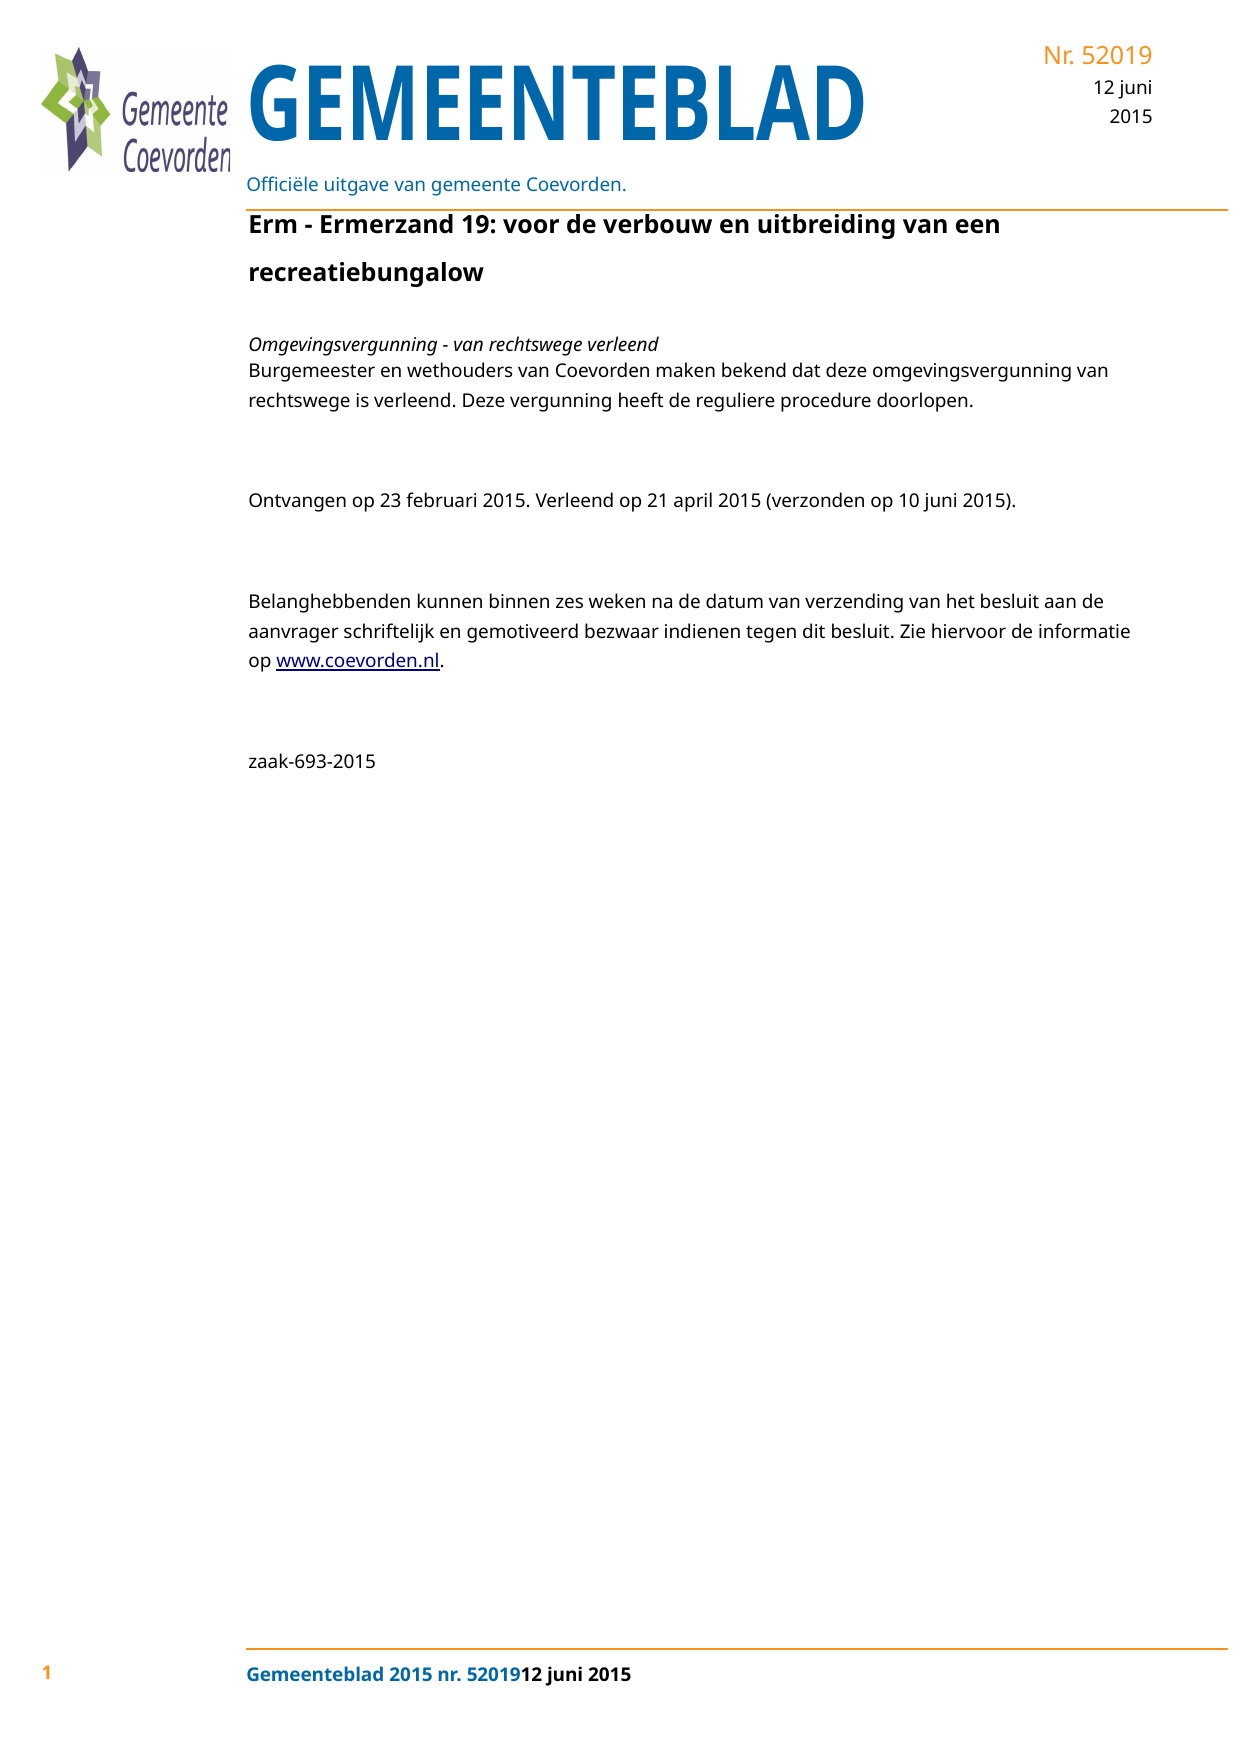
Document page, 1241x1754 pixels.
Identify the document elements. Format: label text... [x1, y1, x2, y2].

text Erm - Ermerzand 19: voor de verbouw en uitbreiding van een recreatiebungalow [248, 211, 1152, 288]
text zaak-693-2015 [248, 748, 1152, 774]
picture [41, 47, 231, 172]
text Burgemeester en wethouders van Coevorden maken bekend dat deze omgevingsvergunning van rechtswege is verleend. Deze vergunning heeft de reguliere procedure doorlopen. [248, 357, 1152, 412]
text Omgevingsvergunning - van rechtswege verleend [248, 331, 1152, 357]
text Belanghebbenden kunnen binnen zes weken na de datum van verzending van het besluit aan de aanvrager schriftelijk en gemotiveerd bezwaar indienen tegen dit besluit. Zie hiervoor de informatie op www.coevorden.nl. [248, 588, 1152, 673]
text Ontvangen op 23 februari 2015. Verleend op 21 april 2015 (verzonden op 10 juni 2015). [248, 488, 1152, 513]
